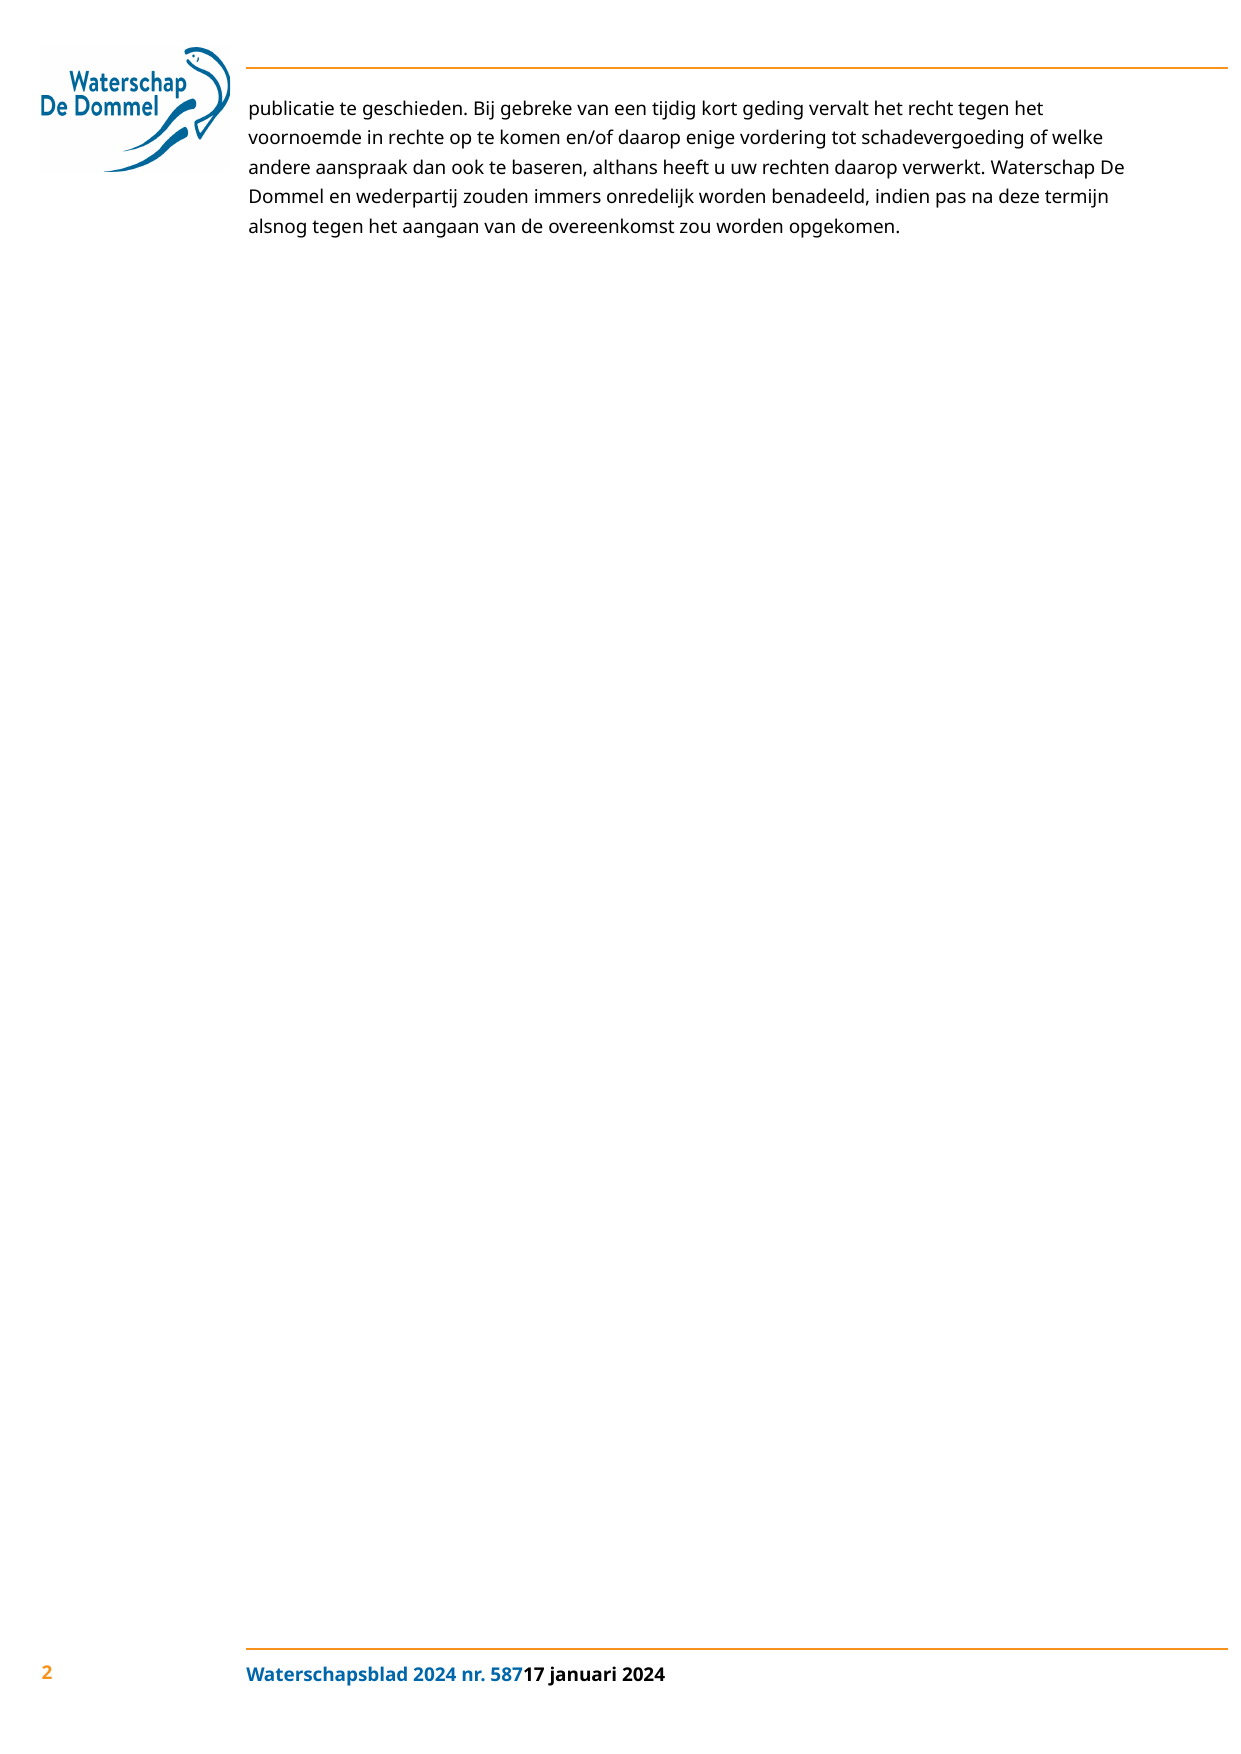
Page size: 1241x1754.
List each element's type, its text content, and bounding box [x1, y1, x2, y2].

picture [198, 118, 210, 131]
picture [45, 99, 51, 111]
picture [204, 47, 231, 76]
picture [41, 47, 231, 172]
text publicatie te geschieden. Bij gebreke van een tijdig kort geding vervalt het recht tegen het voornoemde in rechte op te komen en/of daarop enige vordering tot schadevergoeding of welke andere aanspraak dan ook te baseren, althans heeft u uw rechten daarop verwerkt. Waterschap De Dommel en wederpartij zouden immers onredelijk worden benadeeld, indien pas na deze termijn alsnog tegen het aangaan van de overeenkomst zou worden opgekomen. [248, 95, 1152, 239]
